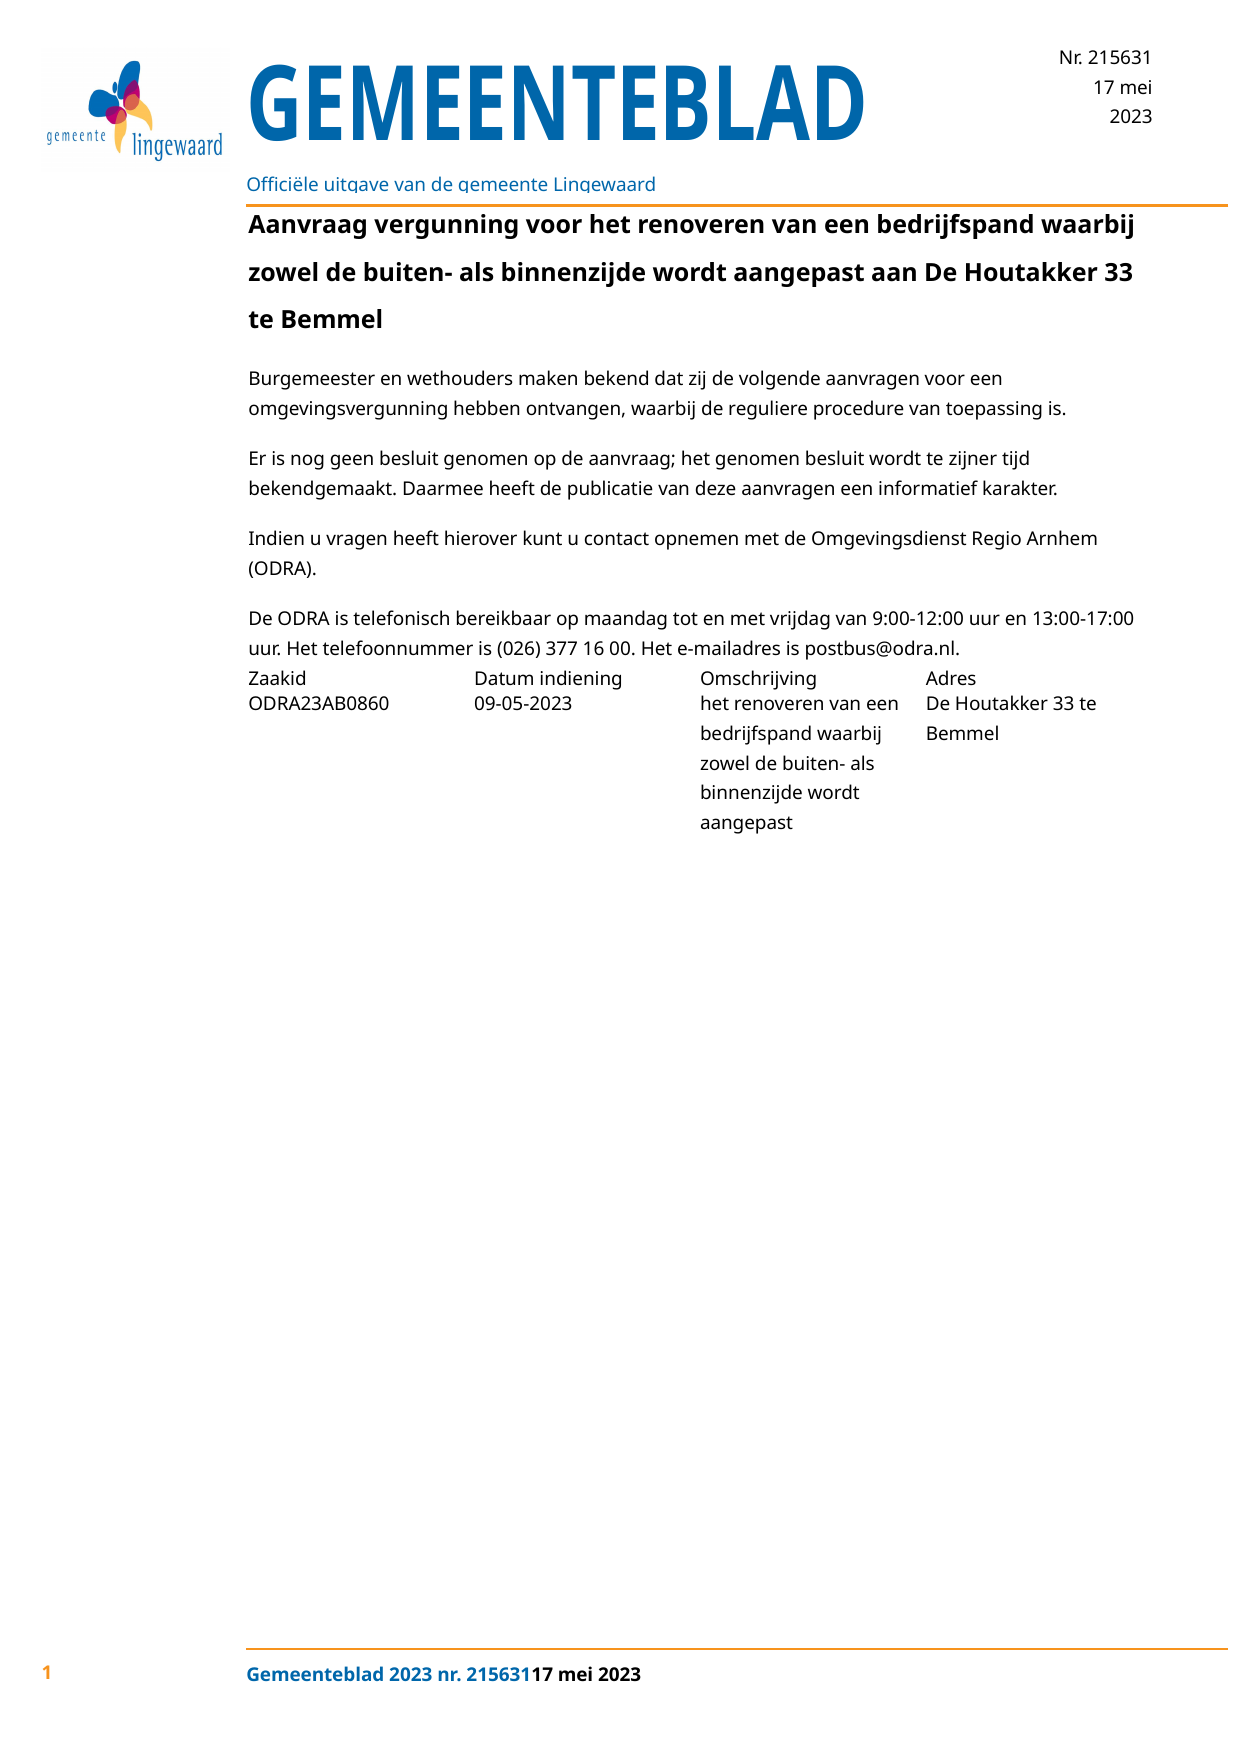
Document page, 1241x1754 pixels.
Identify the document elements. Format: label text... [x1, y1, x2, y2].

table_header Omschrijving [700, 665, 926, 691]
text Er is nog geen besluit genomen op de aanvraag; het genomen besluit wordt te zijner tijd bekendgemaakt. Daarmee heeft de publicatie van deze aanvragen een informatief karakter. [248, 446, 1152, 501]
table_cell ODRA23AB0860 [248, 691, 474, 834]
text Burgemeester en wethouders maken bekend dat zij de volgende aanvragen voor een omgevingsvergunning hebben ontvangen, waarbij de reguliere procedure van toepassing is. [248, 366, 1152, 421]
table_header Zaakid [248, 665, 474, 691]
table_header Adres [926, 665, 1152, 691]
text Aanvraag vergunning voor het renoveren van een bedrijfspand waarbij zowel de buiten- als binnenzijde wordt aangepast aan De Houtakker 33 te Bemmel [248, 207, 1152, 336]
picture [41, 47, 231, 172]
table_cell De Houtakker 33 te Bemmel [926, 691, 1152, 834]
text De ODRA is telefonisch bereikbaar op maandag tot en met vrijdag van 9:00-12:00 uur en 13:00-17:00 uur. Het telefoonnummer is (026) 377 16 00. Het e-mailadres is postbus@odra.nl. [248, 606, 1152, 661]
text Indien u vragen heeft hierover kunt u contact opnemen met de Omgevingsdienst Regio Arnhem (ODRA). [248, 526, 1152, 581]
table_cell het renoveren van een bedrijfspand waarbij zowel de buiten- als binnenzijde wordt aangepast [700, 691, 926, 834]
table_header Datum indiening [474, 665, 700, 691]
table_cell 09-05-2023 [474, 691, 700, 834]
